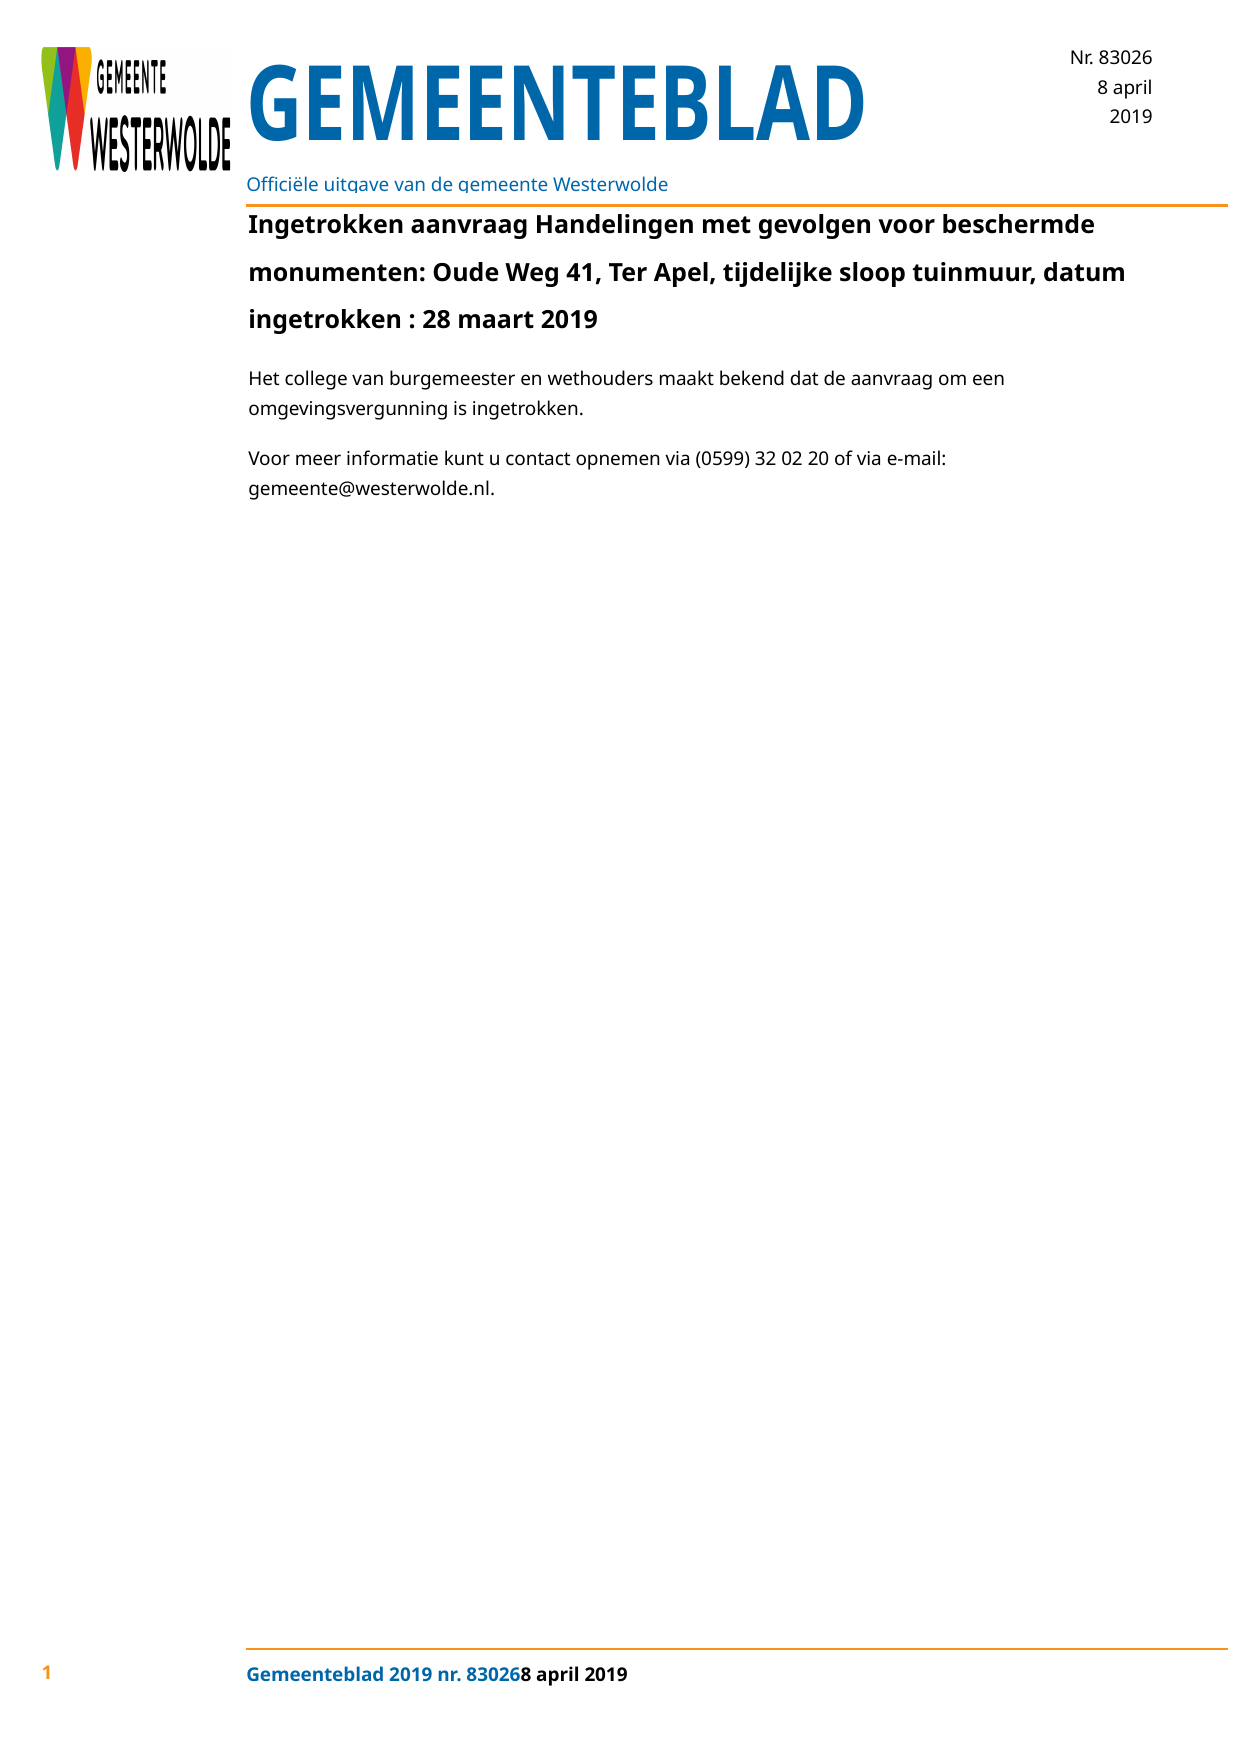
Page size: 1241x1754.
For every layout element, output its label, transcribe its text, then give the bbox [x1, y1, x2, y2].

picture [41, 47, 231, 172]
text Ingetrokken aanvraag Handelingen met gevolgen voor beschermde monumenten: Oude Weg 41, Ter Apel, tijdelijke sloop tuinmuur, datum ingetrokken : 28 maart 2019 [248, 207, 1152, 336]
text Voor meer informatie kunt u contact opnemen via (0599) 32 02 20 of via e-mail: gemeente@westerwolde.nl. [248, 446, 1152, 501]
text Het college van burgemeester en wethouders maakt bekend dat de aanvraag om een omgevingsvergunning is ingetrokken. [248, 366, 1152, 421]
